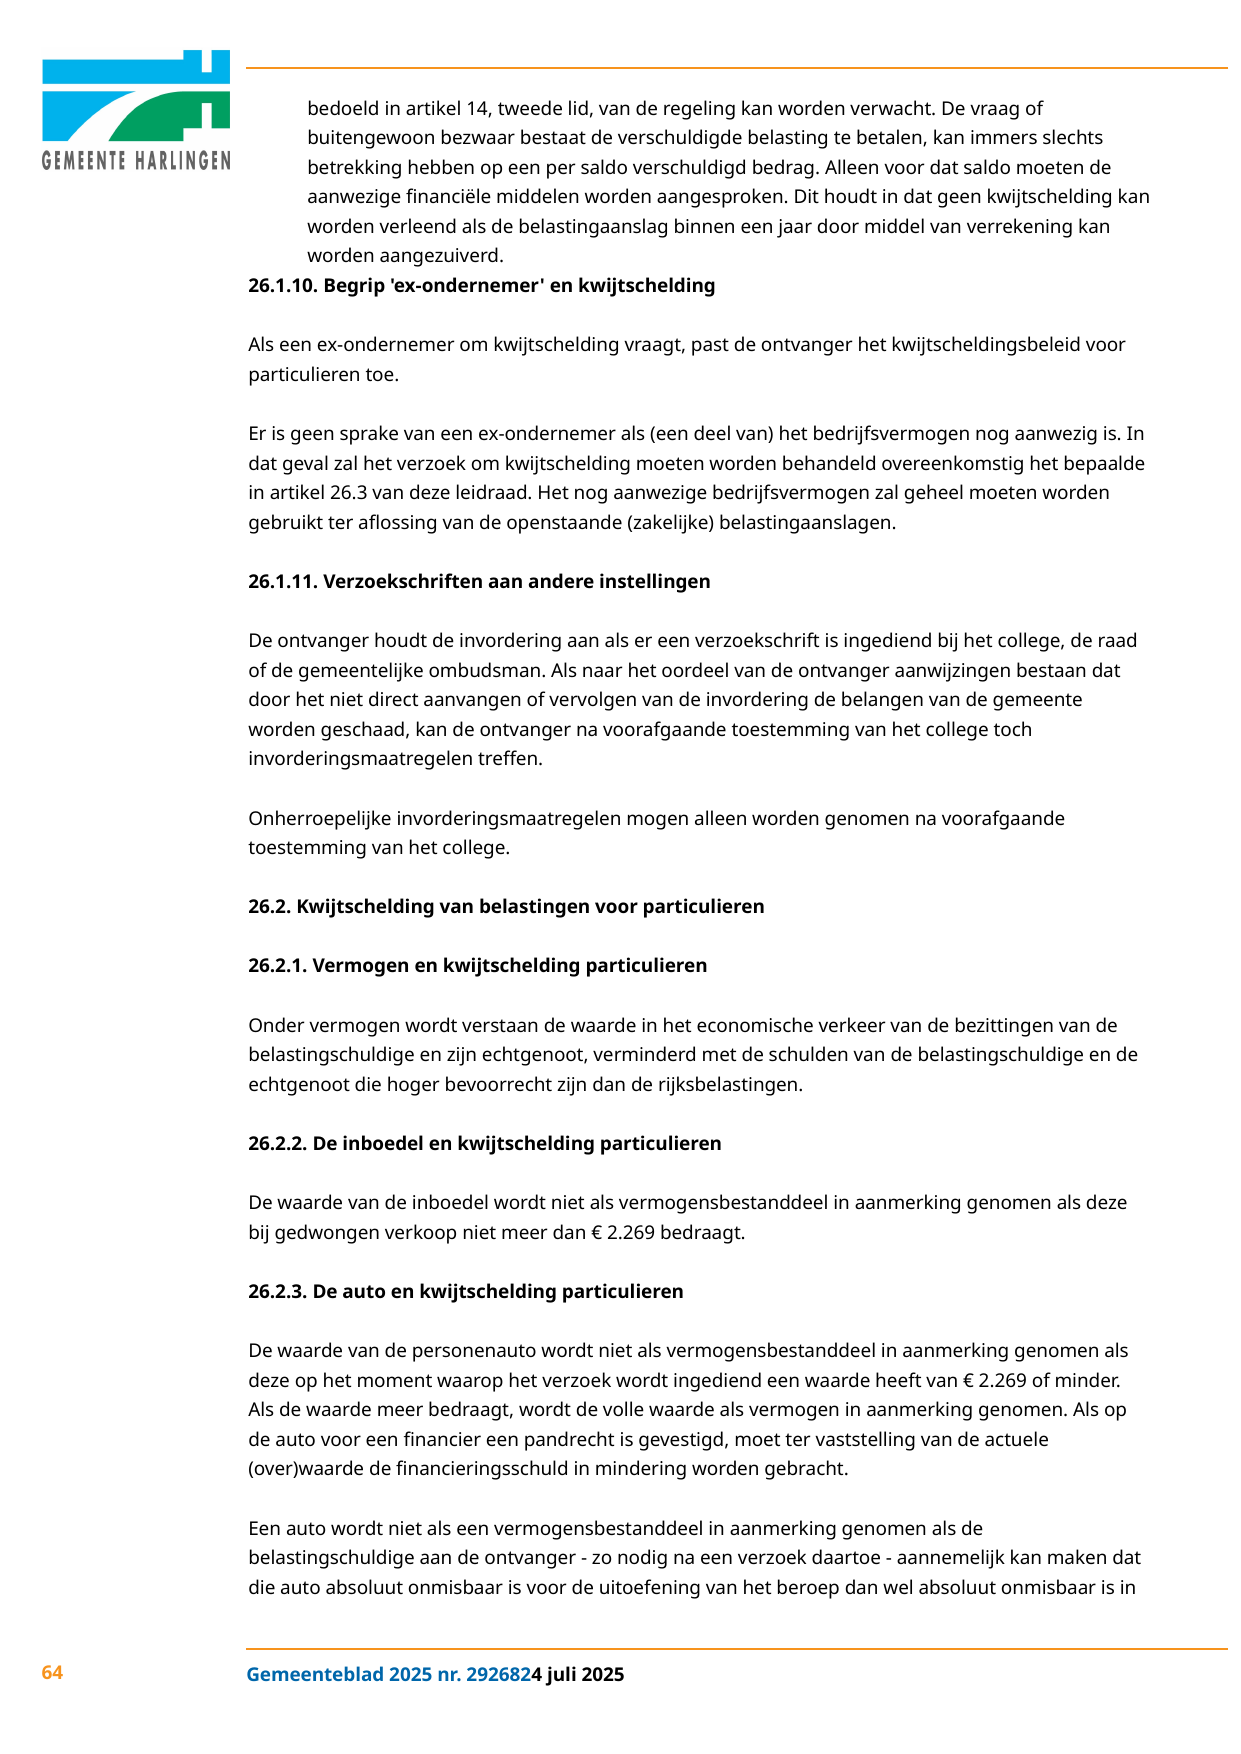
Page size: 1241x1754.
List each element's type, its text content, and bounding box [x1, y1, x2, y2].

text Onherroepelijke invorderingsmaatregelen mogen alleen worden genomen na voorafgaande toestemming van het college. [248, 805, 1152, 860]
text Onder vermogen wordt verstaan de waarde in het economische verkeer van de bezittingen van de belastingschuldige en zijn echtgenoot, verminderd met de schulden van de belastingschuldige en de echtgenoot die hoger bevoorrecht zijn dan de rijksbelastingen. [248, 1012, 1152, 1097]
text Er is geen sprake van een ex-ondernemer als (een deel van) het bedrijfsvermogen nog aanwezig is. In dat geval zal het verzoek om kwijtschelding moeten worden behandeld overeenkomstig het bepaalde in artikel 26.3 van deze leidraad. Het nog aanwezige bedrijfsvermogen zal geheel moeten worden gebruikt ter aflossing van de openstaande (zakelijke) belastingaanslagen. [248, 420, 1152, 535]
text De waarde van de personenauto wordt niet als vermogensbestanddeel in aanmerking genomen als deze op het moment waarop het verzoek wordt ingediend een waarde heeft van € 2.269 of minder. Als de waarde meer bedraagt, wordt de volle waarde als vermogen in aanmerking genomen. Als op de auto voor een financier een pandrecht is gevestigd, moet ter vaststelling van de actuele (over)waarde de financieringsschuld in mindering worden gebracht. [248, 1337, 1152, 1481]
text De waarde van de inboedel wordt niet als vermogensbestanddeel in aanmerking genomen als deze bij gedwongen verkoop niet meer dan € 2.269 bedraagt. [248, 1189, 1152, 1245]
text 26.1.10. Begrip 'ex-ondernemer' en kwijtschelding [248, 272, 1152, 298]
list bedoeld in artikel 14, tweede lid, van de regeling kan worden verwacht. De vraag of buitengewoon bezwaar bestaat de verschuldigde belasting te betalen, kan immers slechts betrekking hebben op een per saldo verschuldigd bedrag. Alleen voor dat saldo moeten de aanwezige financiële middelen worden aangesproken. Dit houdt in dat geen kwijtschelding kan worden verleend als de belastingaanslag binnen een jaar door middel van verrekening kan worden aangezuiverd. [248, 95, 1152, 268]
text 26.2. Kwijtschelding van belastingen voor particulieren [248, 893, 1152, 919]
text 26.2.2. De inboedel en kwijtschelding particulieren [248, 1130, 1152, 1156]
text 26.2.3. De auto en kwijtschelding particulieren [248, 1278, 1152, 1304]
text Als een ex-ondernemer om kwijtschelding vraagt, past de ontvanger het kwijtscheldingsbeleid voor particulieren toe. [248, 331, 1152, 387]
text De ontvanger houdt de invordering aan als er een verzoekschrift is ingediend bij het college, de raad of de gemeentelijke ombudsman. Als naar het oordeel van de ontvanger aanwijzingen bestaan dat door het niet direct aanvangen of vervolgen van de invordering de belangen van de gemeente worden geschaad, kan de ontvanger na voorafgaande toestemming van het college toch invorderingsmaatregelen treffen. [248, 627, 1152, 771]
text 26.1.11. Verzoekschriften aan andere instellingen [248, 568, 1152, 594]
picture [41, 47, 231, 172]
text Een auto wordt niet als een vermogensbestanddeel in aanmerking genomen als de belastingschuldige aan de ontvanger - zo nodig na een verzoek daartoe - aannemelijk kan maken dat die auto absoluut onmisbaar is voor de uitoefening van het beroep dan wel absoluut onmisbaar is in [248, 1515, 1152, 1600]
text 26.2.1. Vermogen en kwijtschelding particulieren [248, 953, 1152, 978]
